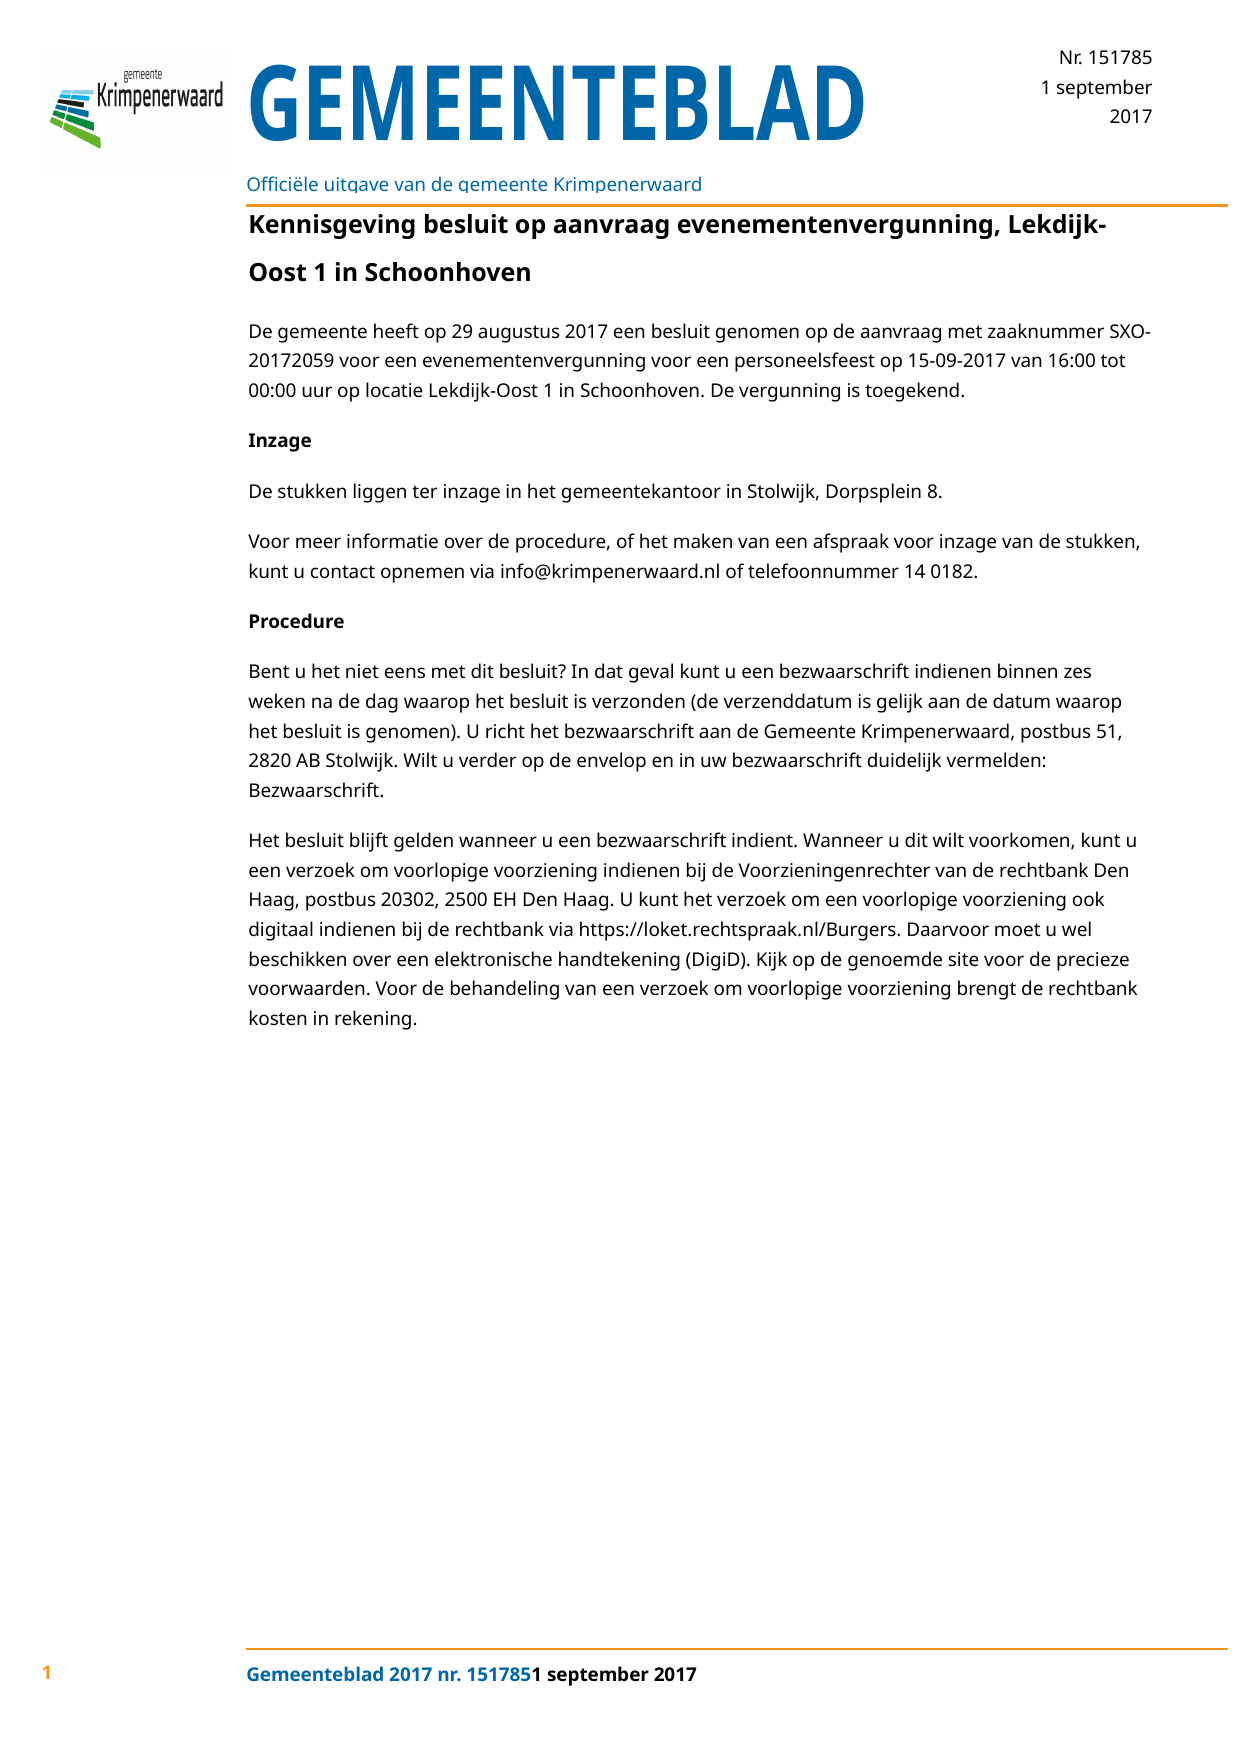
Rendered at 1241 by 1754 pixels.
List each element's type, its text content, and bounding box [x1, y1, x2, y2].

text Procedure [248, 608, 1152, 634]
picture [41, 47, 231, 172]
text De gemeente heeft op 29 augustus 2017 een besluit genomen op de aanvraag met zaaknummer SXO-20172059 voor een evenementenvergunning voor een personeelsfeest op 15-09-2017 van 16:00 tot 00:00 uur op locatie Lekdijk-Oost 1 in Schoonhoven. De vergunning is toegekend. [248, 318, 1152, 403]
text Het besluit blijft gelden wanneer u een bezwaarschrift indient. Wanneer u dit wilt voorkomen, kunt u een verzoek om voorlopige voorziening indienen bij de Voorzieningenrechter van de rechtbank Den Haag, postbus 20302, 2500 EH Den Haag. U kunt het verzoek om een voorlopige voorziening ook digitaal indienen bij de rechtbank via https://loket.rechtspraak.nl/Burgers. Daarvoor moet u wel beschikken over een elektronische handtekening (DigiD). Kijk op de genoemde site voor de precieze voorwaarden. Voor de behandeling van een verzoek om voorlopige voorziening brengt de rechtbank kosten in rekening. [248, 827, 1152, 1031]
text De stukken liggen ter inzage in het gemeentekantoor in Stolwijk, Dorpsplein 8. [248, 478, 1152, 504]
text Kennisgeving besluit op aanvraag evenementenvergunning, Lekdijk-Oost 1 in Schoonhoven [248, 207, 1152, 288]
text Voor meer informatie over de procedure, of het maken van een afspraak voor inzage van de stukken, kunt u contact opnemen via info@krimpenerwaard.nl of telefoonnummer 14 0182. [248, 528, 1152, 584]
text Bent u het niet eens met dit besluit? In dat geval kunt u een bezwaarschrift indienen binnen zes weken na de dag waarop het besluit is verzonden (de verzenddatum is gelijk aan de datum waarop het besluit is genomen). U richt het bezwaarschrift aan de Gemeente Krimpenerwaard, postbus 51, 2820 AB Stolwijk. Wilt u verder op de envelop en in uw bezwaarschrift duidelijk vermelden: Bezwaarschrift. [248, 659, 1152, 803]
text Inzage [248, 427, 1152, 453]
